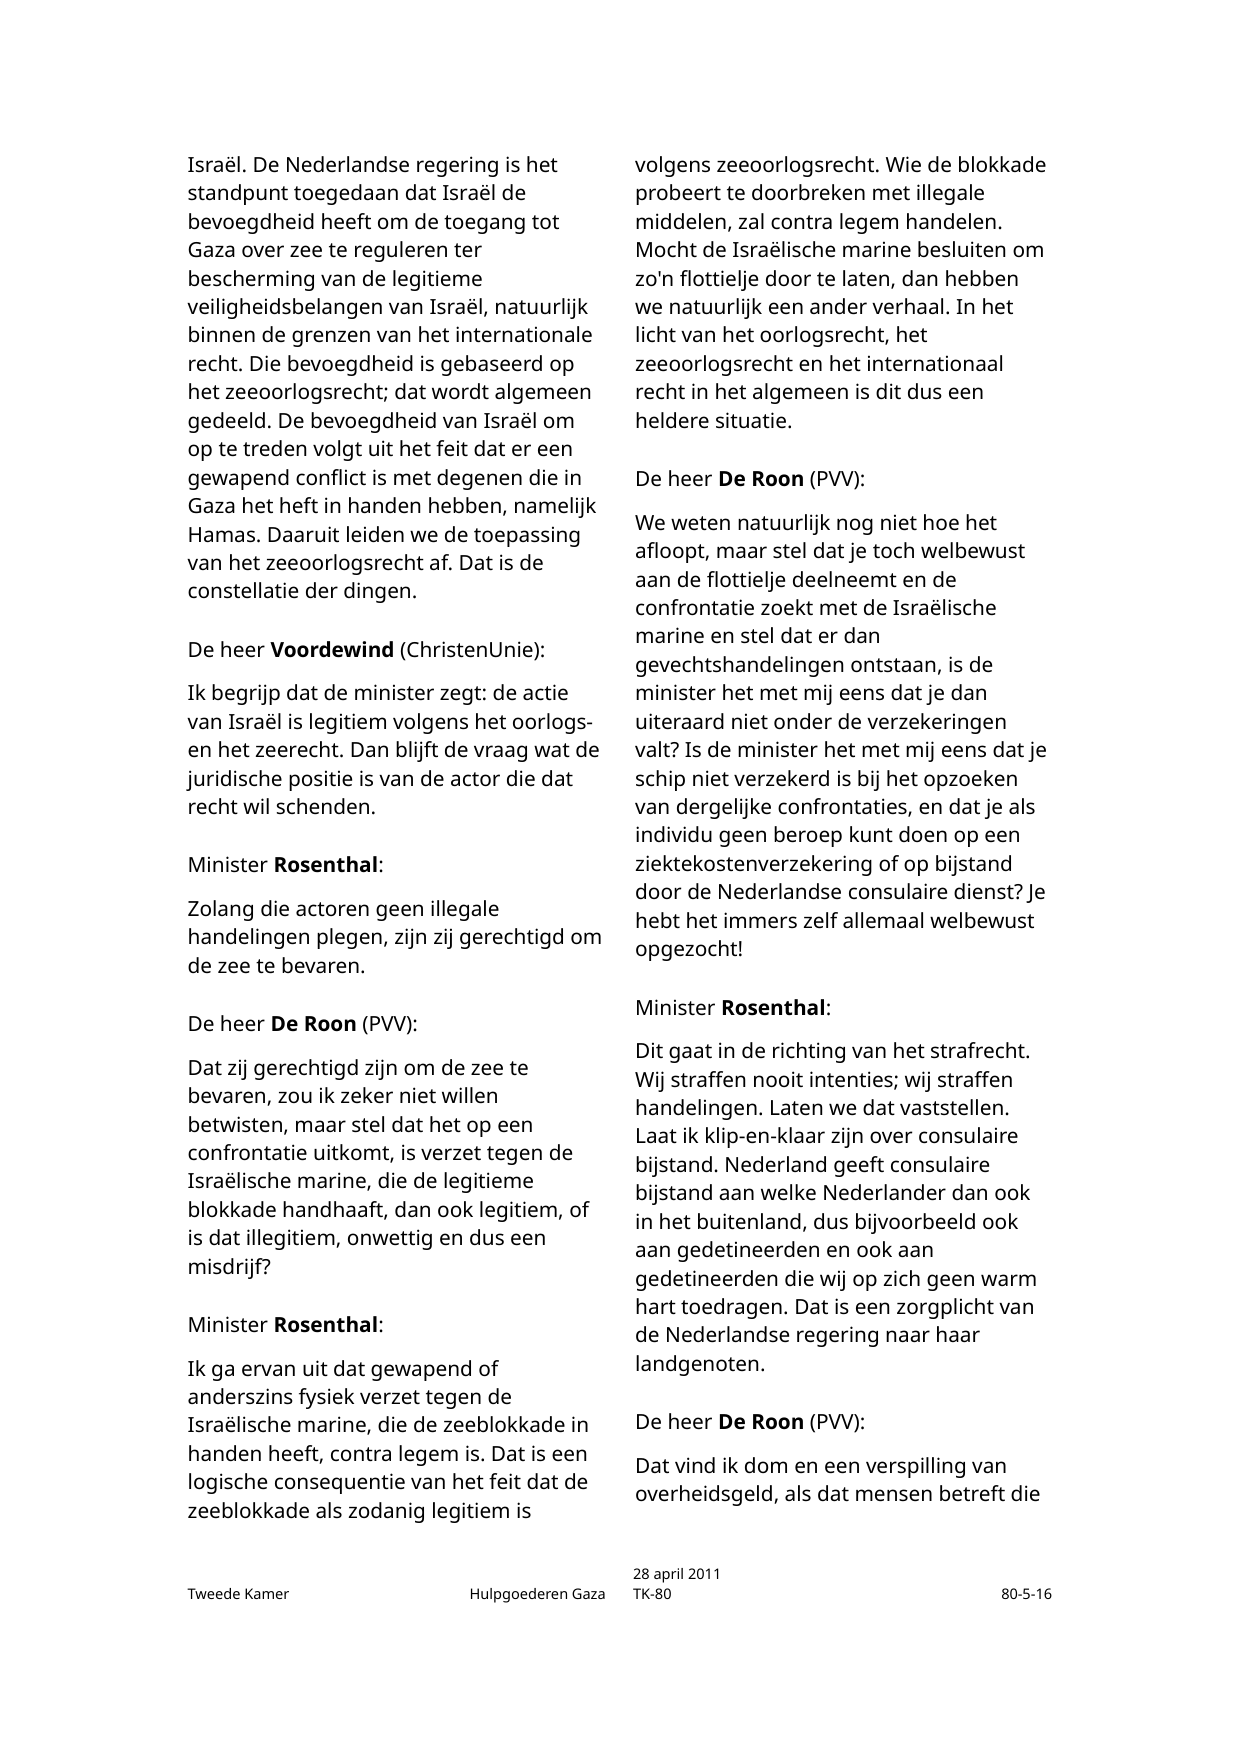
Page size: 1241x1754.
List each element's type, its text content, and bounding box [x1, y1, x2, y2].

text De heer De Roon (PVV): [635, 1407, 1053, 1436]
text We weten natuurlijk nog niet hoe het afloopt, maar stel dat je toch welbewust aan de flottielje deelneemt en de confrontatie zoekt met de Israëlische marine en stel dat er dan gevechtshandelingen ontstaan, is de minister het met mij eens dat je dan uiteraard niet onder de verzekeringen valt? Is de minister het met mij eens dat je schip niet verzekerd is bij het opzoeken van dergelijke confrontaties, en dat je als individu geen beroep kunt doen op een ziektekostenverzekering of op bijstand door de Nederlandse consulaire dienst? Je hebt het immers zelf allemaal welbewust opgezocht! [635, 508, 1053, 963]
text De heer Voordewind (ChristenUnie): [187, 635, 605, 663]
text Minister Rosenthal: [187, 851, 605, 879]
text Ik ga ervan uit dat gewapend of anderszins fysiek verzet tegen de Israëlische marine, die de zeeblokkade in handen heeft, contra legem is. Dat is een logische consequentie van het feit dat de zeeblokkade als zodanig legitiem is [187, 1354, 605, 1524]
text Zolang die actoren geen illegale handelingen plegen, zijn zij gerechtigd om de zee te bevaren. [187, 894, 605, 979]
text De heer De Roon (PVV): [635, 464, 1053, 493]
text Dit gaat in de richting van het strafrecht. Wij straffen nooit intenties; wij straffen handelingen. Laten we dat vaststellen. Laat ik klip-en-klaar zijn over consulaire bijstand. Nederland geeft consulaire bijstand aan welke Nederlander dan ook in het buitenland, dus bijvoorbeeld ook aan gedetineerden en ook aan gedetineerden die wij op zich geen warm hart toedragen. Dat is een zorgplicht van de Nederlandse regering naar haar landgenoten. [635, 1036, 1053, 1377]
text Ik begrijp dat de minister zegt: de actie van Israël is legitiem volgens het oorlogs- en het zeerecht. Dan blijft de vraag wat de juridische positie is van de actor die dat recht wil schenden. [187, 678, 605, 821]
text Dat zij gerechtigd zijn om de zee te bevaren, zou ik zeker niet willen betwisten, maar stel dat het op een confrontatie uitkomt, is verzet tegen de Israëlische marine, die de legitieme blokkade handhaaft, dan ook legitiem, of is dat illegitiem, onwettig en dus een misdrijf? [187, 1053, 605, 1280]
text Minister Rosenthal: [187, 1310, 605, 1339]
text Dat vind ik dom en een verspilling van overheidsgeld, als dat mensen betreft die [635, 1451, 1053, 1508]
text De heer De Roon (PVV): [187, 1009, 605, 1038]
text Israël. De Nederlandse regering is het standpunt toegedaan dat Israël de bevoegdheid heeft om de toegang tot Gaza over zee te reguleren ter bescherming van de legitieme veiligheidsbelangen van Israël, natuurlijk binnen de grenzen van het internationale recht. Die bevoegdheid is gebaseerd op het zeeoorlogsrecht; dat wordt algemeen gedeeld. De bevoegdheid van Israël om op te treden volgt uit het feit dat er een gewapend conflict is met degenen die in Gaza het heft in handen hebben, namelijk Hamas. Daaruit leiden we de toepassing van het zeeoorlogsrecht af. Dat is de constellatie der dingen. [187, 150, 605, 605]
text volgens zeeoorlogsrecht. Wie de blokkade probeert te doorbreken met illegale middelen, zal contra legem handelen. Mocht de Israëlische marine besluiten om zo'n flottielje door te laten, dan hebben we natuurlijk een ander verhaal. In het licht van het oorlogsrecht, het zeeoorlogsrecht en het internationaal recht in het algemeen is dit dus een heldere situatie. [635, 150, 1053, 434]
text Minister Rosenthal: [635, 993, 1053, 1021]
